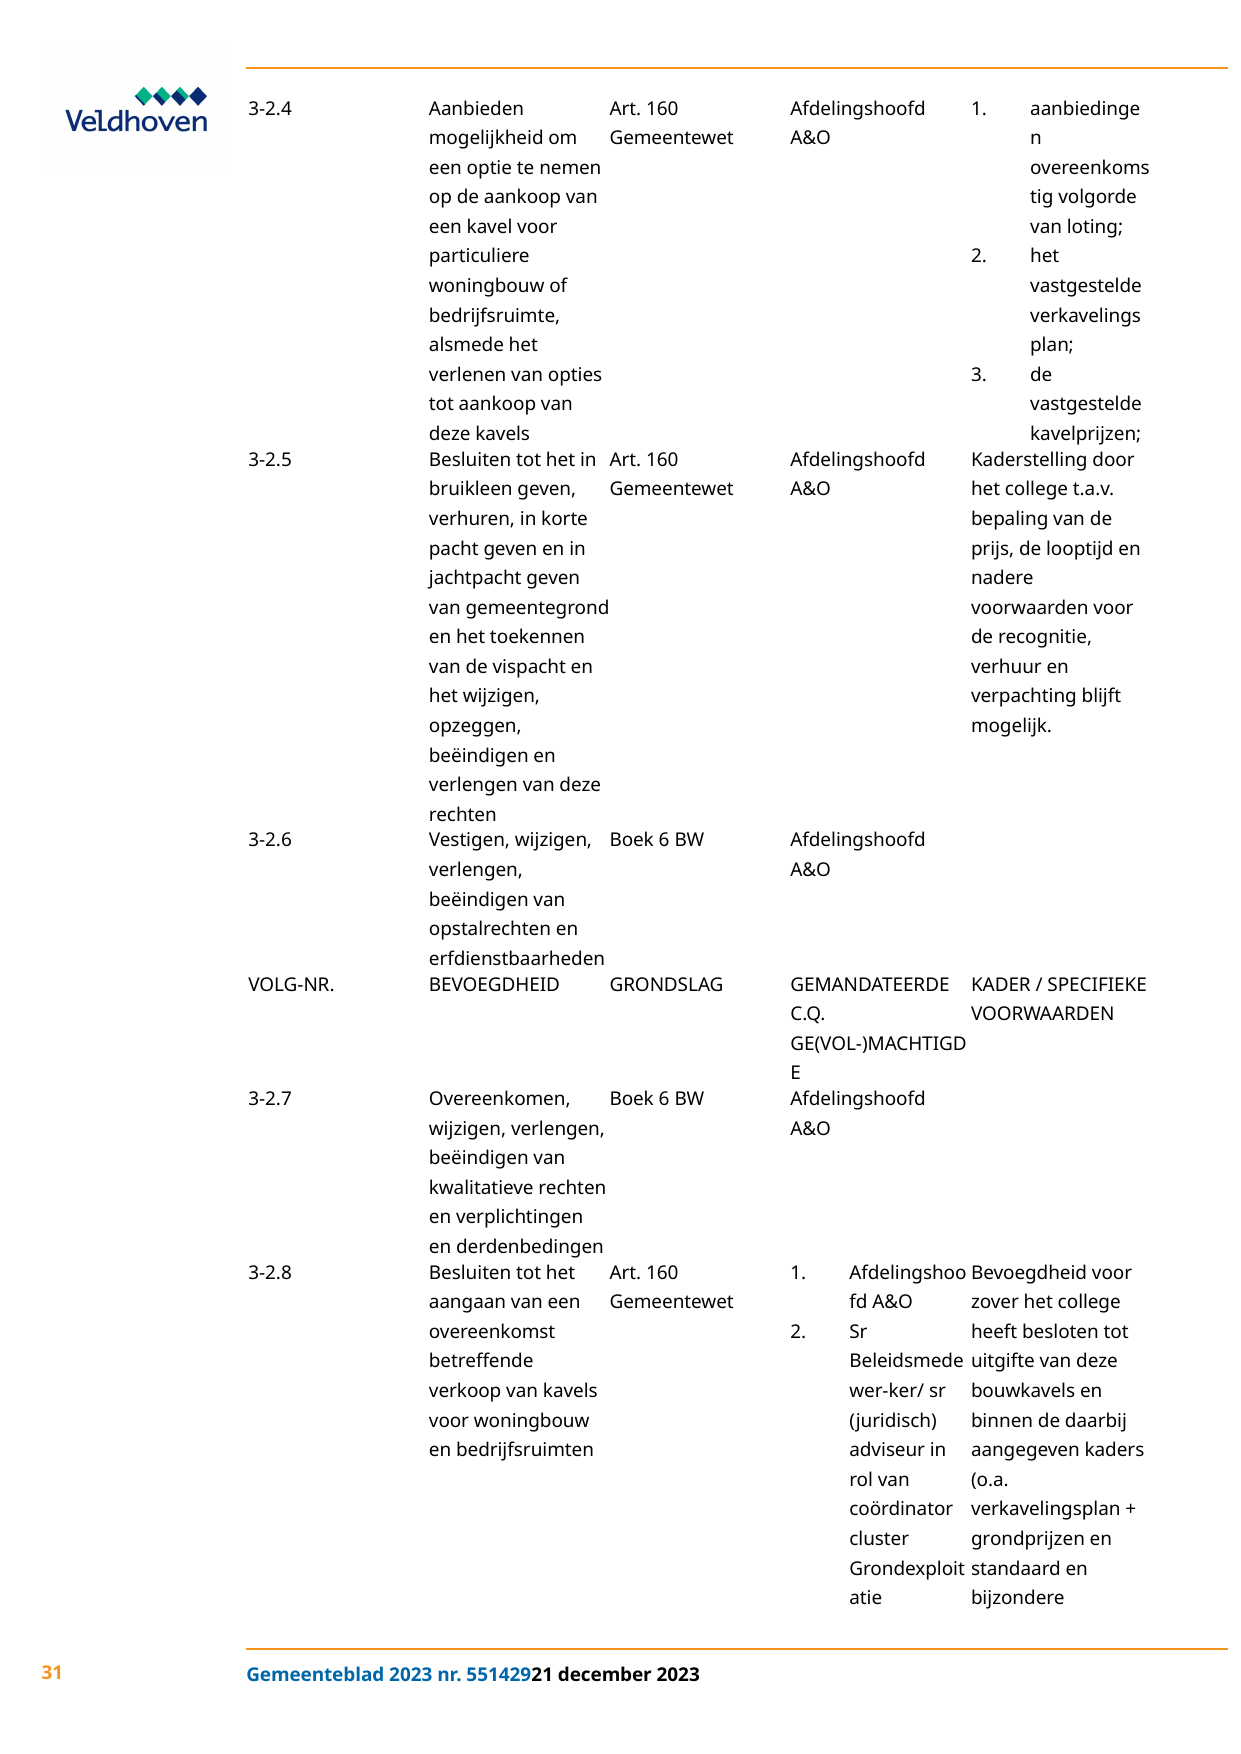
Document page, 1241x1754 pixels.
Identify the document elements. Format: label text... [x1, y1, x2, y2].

table_cell Besluiten tot het in bruikleen geven, verhuren, in korte pacht geven en in jachtpacht geven van gemeentegrond en het toekennen van de vispacht en het wijzigen, opzeggen, beëindigen en verlengen van deze rechten [429, 446, 609, 827]
table_cell aanbiedingen overeenkomstig volgorde van loting; het vastgestelde verkavelingsplan; de vastgestelde kavelprijzen; [971, 95, 1152, 446]
table_cell BEVOEGDHEID [429, 971, 609, 1085]
table_cell Aanbieden mogelijkheid om een optie te nemen op de aankoop van een kavel voor particuliere woningbouw of bedrijfsruimte, alsmede het verlenen van opties tot aankoop van deze kavels [429, 95, 609, 446]
table_cell Besluiten tot het aangaan van een overeenkomst betreffende verkoop van kavels voor woningbouw en bedrijfsruimten [429, 1259, 609, 1610]
table_cell Afdelingshoofd A&O [790, 95, 971, 446]
table_cell 3-2.8 [248, 1259, 429, 1610]
table_cell 3-2.7 [248, 1085, 429, 1259]
table_cell GEMANDATEERDE C.Q. GE(VOL-)MACHTIGDE [790, 971, 971, 1085]
table_cell Art. 160 Gemeentewet [609, 446, 790, 827]
table_cell 3-2.5 [248, 446, 429, 827]
table_cell Bevoegdheid voor zover het college heeft besloten tot uitgifte van deze bouwkavels en binnen de daarbij aangegeven kaders (o.a. verkavelingsplan + grondprijzen en standaard en bijzondere [971, 1259, 1152, 1610]
table_cell Boek 6 BW [609, 1085, 790, 1259]
picture [41, 47, 231, 172]
table_cell Vestigen, wijzigen, verlengen, beëindigen van opstalrechten en erfdienstbaarheden [429, 827, 609, 971]
table_cell 3-2.4 [248, 95, 429, 446]
table_cell Afdelingshoofd A&O [790, 446, 971, 827]
table_cell Afdelingshoofd A&O [790, 827, 971, 971]
table_cell Art. 160 Gemeentewet [609, 95, 790, 446]
table_cell Boek 6 BW [609, 827, 790, 971]
table_cell GRONDSLAG [609, 971, 790, 1085]
table_cell VOLG-NR. [248, 971, 429, 1085]
table_cell Afdelingshoofd A&O Sr Beleidsmedewer-ker/ sr (juridisch) adviseur in rol van coördinator cluster Grondexploitatie [790, 1259, 971, 1610]
table_cell KADER / SPECIFIEKE VOORWAARDEN [971, 971, 1152, 1085]
table_cell Overeenkomen, wijzigen, verlengen, beëindigen van kwalitatieve rechten en verplichtingen en derdenbedingen [429, 1085, 609, 1259]
table_cell Afdelingshoofd A&O [790, 1085, 971, 1259]
table_cell Art. 160 Gemeentewet [609, 1259, 790, 1610]
table_cell 3-2.6 [248, 827, 429, 971]
table_cell Kaderstelling door het college t.a.v. bepaling van de prijs, de looptijd en nadere voorwaarden voor de recognitie, verhuur en verpachting blijft mogelijk. [971, 446, 1152, 827]
table_cell [971, 827, 1152, 971]
table_cell [971, 1085, 1152, 1259]
